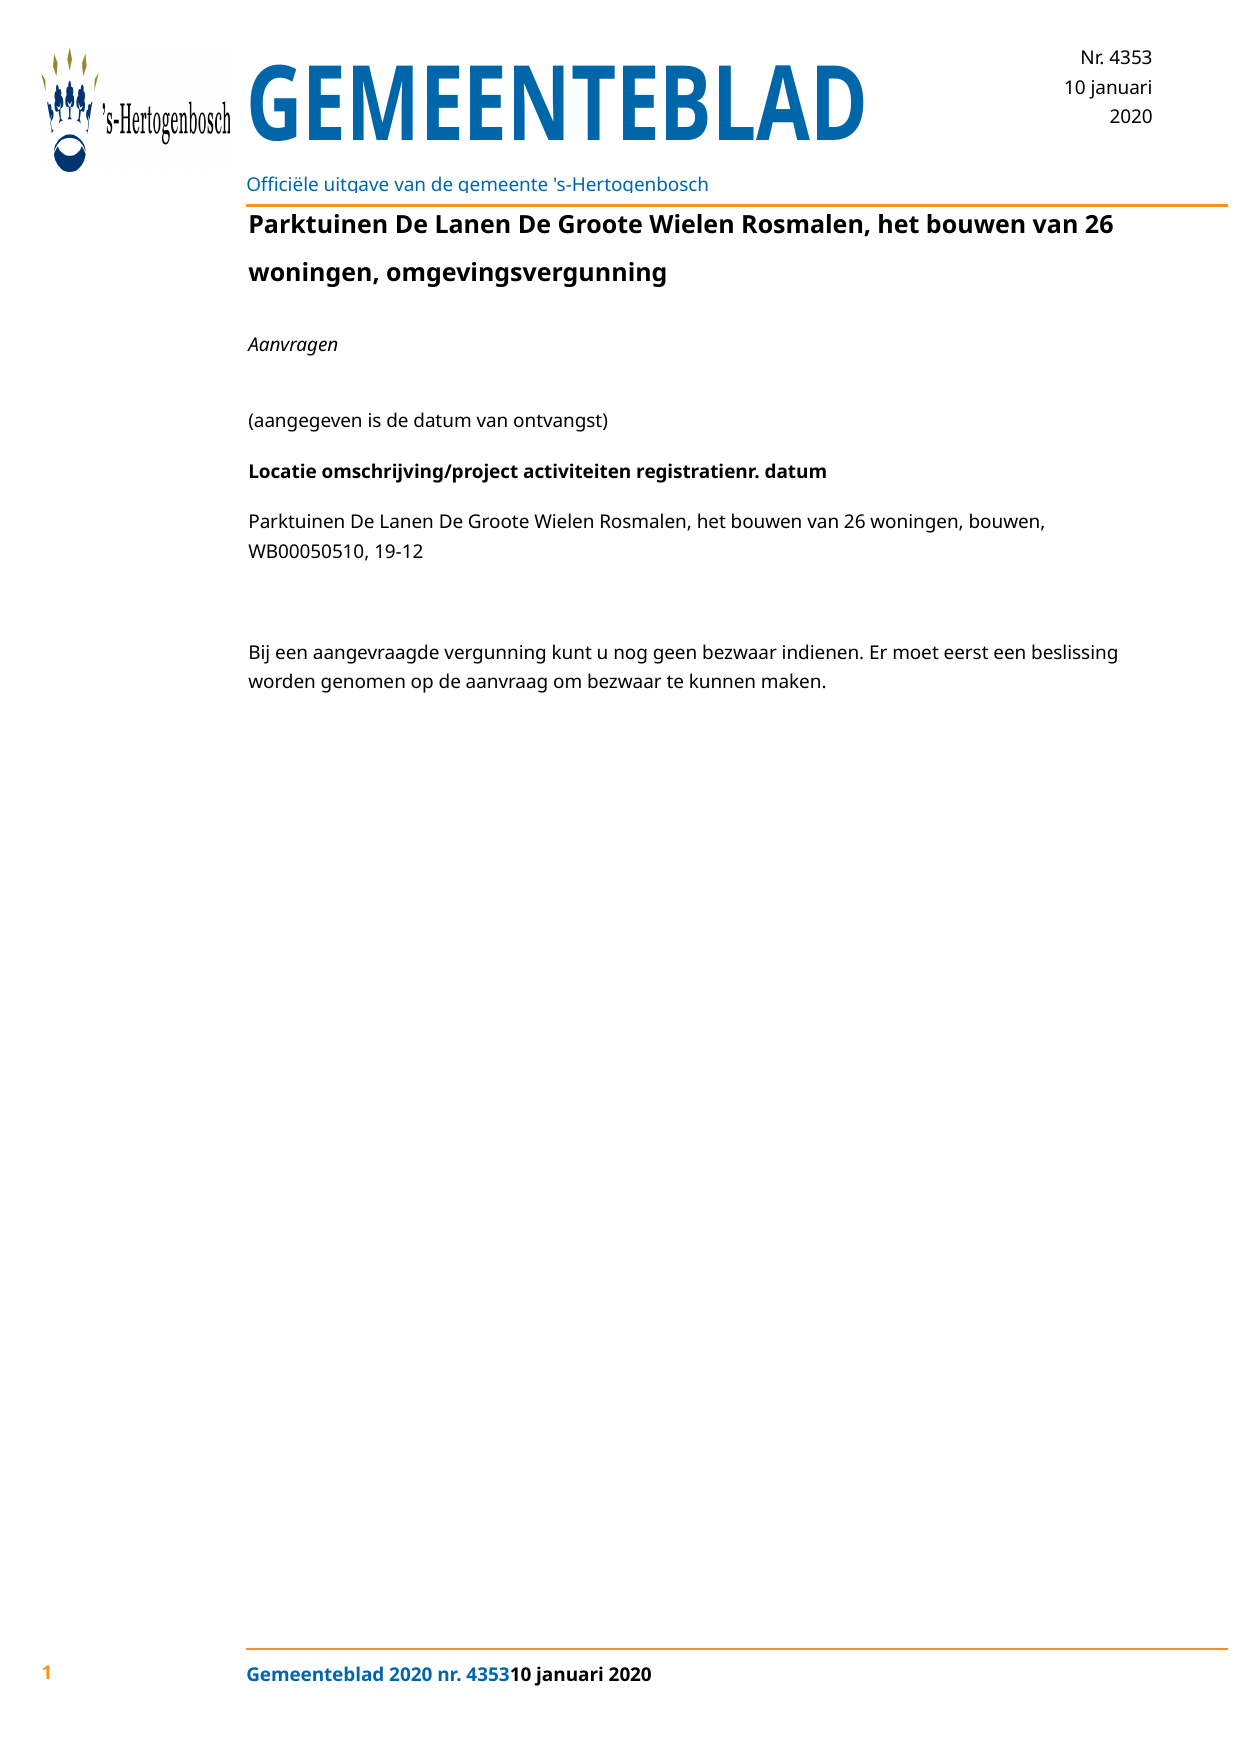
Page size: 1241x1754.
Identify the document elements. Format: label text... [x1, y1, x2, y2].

text Bij een aangevraagde vergunning kunt u nog geen bezwaar indienen. Er moet eerst een beslissing worden genomen op de aanvraag om bezwaar te kunnen maken. [248, 639, 1152, 694]
text Locatie omschrijving/project activiteiten registratienr. datum [248, 458, 1152, 484]
text Parktuinen De Lanen De Groote Wielen Rosmalen, het bouwen van 26 woningen, omgevingsvergunning [248, 207, 1152, 288]
text Aanvragen [248, 331, 1152, 357]
text (aangegeven is de datum van ontvangst) [248, 408, 1152, 433]
text Parktuinen De Lanen De Groote Wielen Rosmalen, het bouwen van 26 woningen, bouwen, WB00050510, 19-12 [248, 508, 1152, 564]
picture [41, 47, 231, 172]
